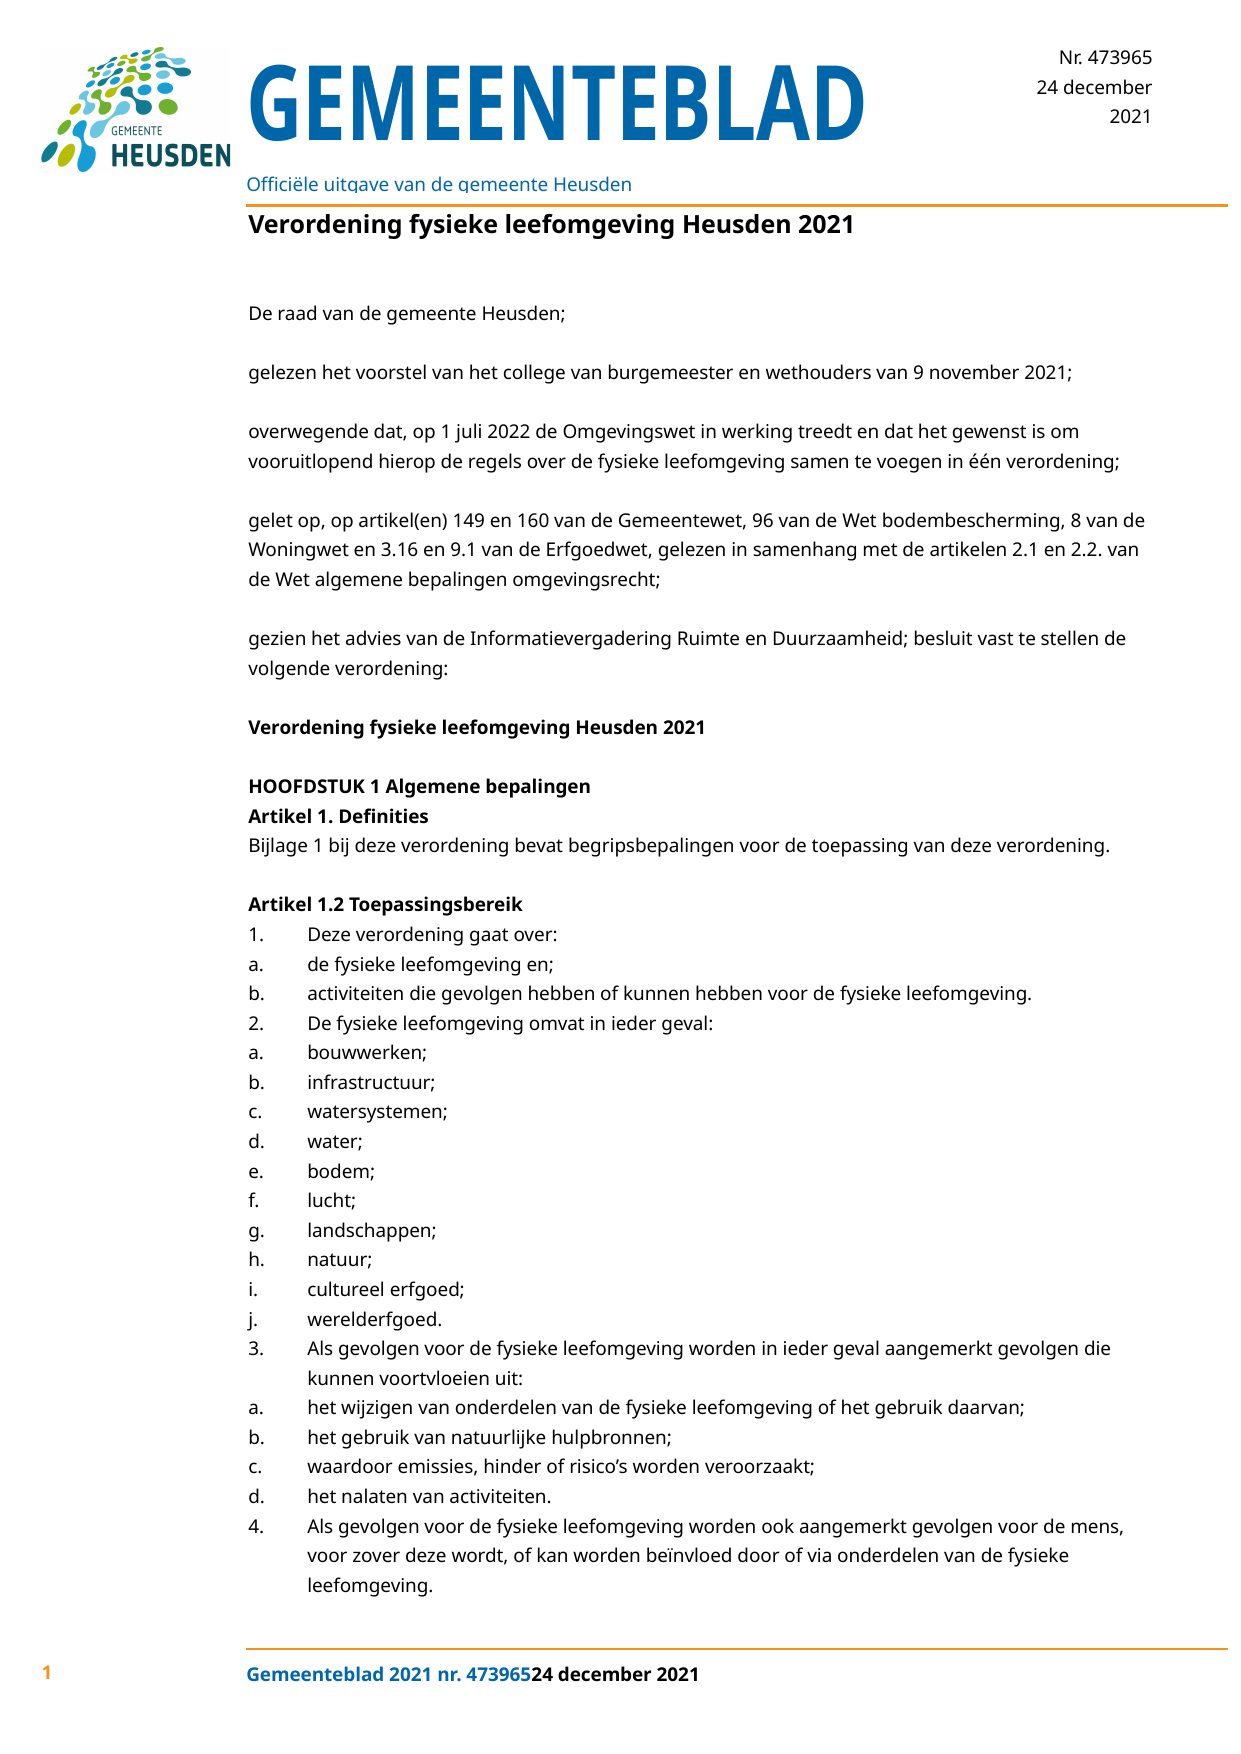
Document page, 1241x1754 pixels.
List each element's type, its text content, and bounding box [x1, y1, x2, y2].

text De raad van de gemeente Heusden; [248, 300, 1152, 326]
list het wijzigen van onderdelen van de fysieke leefomgeving of het gebruik daarvan; [248, 1394, 1152, 1420]
list waardoor emissies, hinder of risico’s worden veroorzaakt; [248, 1454, 1152, 1479]
list Als gevolgen voor de fysieke leefomgeving worden in ieder geval aangemerkt gevolgen die kunnen voortvloeien uit: [248, 1335, 1152, 1391]
list bouwwerken; [248, 1039, 1152, 1065]
list bodem; [248, 1158, 1152, 1183]
list werelderfgoed. [248, 1306, 1152, 1331]
text Artikel 1. Definities [248, 803, 1152, 828]
list Deze verordening gaat over: [248, 921, 1152, 947]
text Verordening fysieke leefomgeving Heusden 2021 [248, 714, 1152, 740]
list landschappen; [248, 1217, 1152, 1243]
list watersystemen; [248, 1099, 1152, 1124]
list De fysieke leefomgeving omvat in ieder geval: [248, 1010, 1152, 1036]
text gelet op, op artikel(en) 149 en 160 van de Gemeentewet, 96 van de Wet bodembescherming, 8 van de Woningwet en 3.16 en 9.1 van de Erfgoedwet, gelezen in samenhang met de artikelen 2.1 en 2.2. van de Wet algemene bepalingen omgevingsrecht; [248, 507, 1152, 592]
text Bijlage 1 bij deze verordening bevat begripsbepalingen voor de toepassing van deze verordening. [248, 832, 1152, 858]
list activiteiten die gevolgen hebben of kunnen hebben voor de fysieke leefomgeving. [248, 980, 1152, 1006]
picture [41, 47, 231, 172]
list water; [248, 1128, 1152, 1154]
list cultureel erfgoed; [248, 1276, 1152, 1302]
text Verordening fysieke leefomgeving Heusden 2021 [248, 207, 1152, 241]
list infrastructuur; [248, 1069, 1152, 1095]
list lucht; [248, 1187, 1152, 1213]
list het nalaten van activiteiten. [248, 1483, 1152, 1509]
text overwegende dat, op 1 juli 2022 de Omgevingswet in werking treedt en dat het gewenst is om vooruitlopend hierop de regels over de fysieke leefomgeving samen te voegen in één verordening; [248, 418, 1152, 473]
list het gebruik van natuurlijke hulpbronnen; [248, 1424, 1152, 1450]
list natuur; [248, 1247, 1152, 1272]
text gezien het advies van de Informatievergadering Ruimte en Duurzaamheid; besluit vast te stellen de volgende verordening: [248, 625, 1152, 681]
text Artikel 1.2 Toepassingsbereik [248, 892, 1152, 917]
text HOOFDSTUK 1 Algemene bepalingen [248, 773, 1152, 799]
list Als gevolgen voor de fysieke leefomgeving worden ook aangemerkt gevolgen voor de mens, voor zover deze wordt, of kan worden beïnvloed door of via onderdelen van de fysieke leefomgeving. [248, 1513, 1152, 1598]
text gelezen het voorstel van het college van burgemeester en wethouders van 9 november 2021; [248, 359, 1152, 385]
list de fysieke leefomgeving en; [248, 951, 1152, 976]
